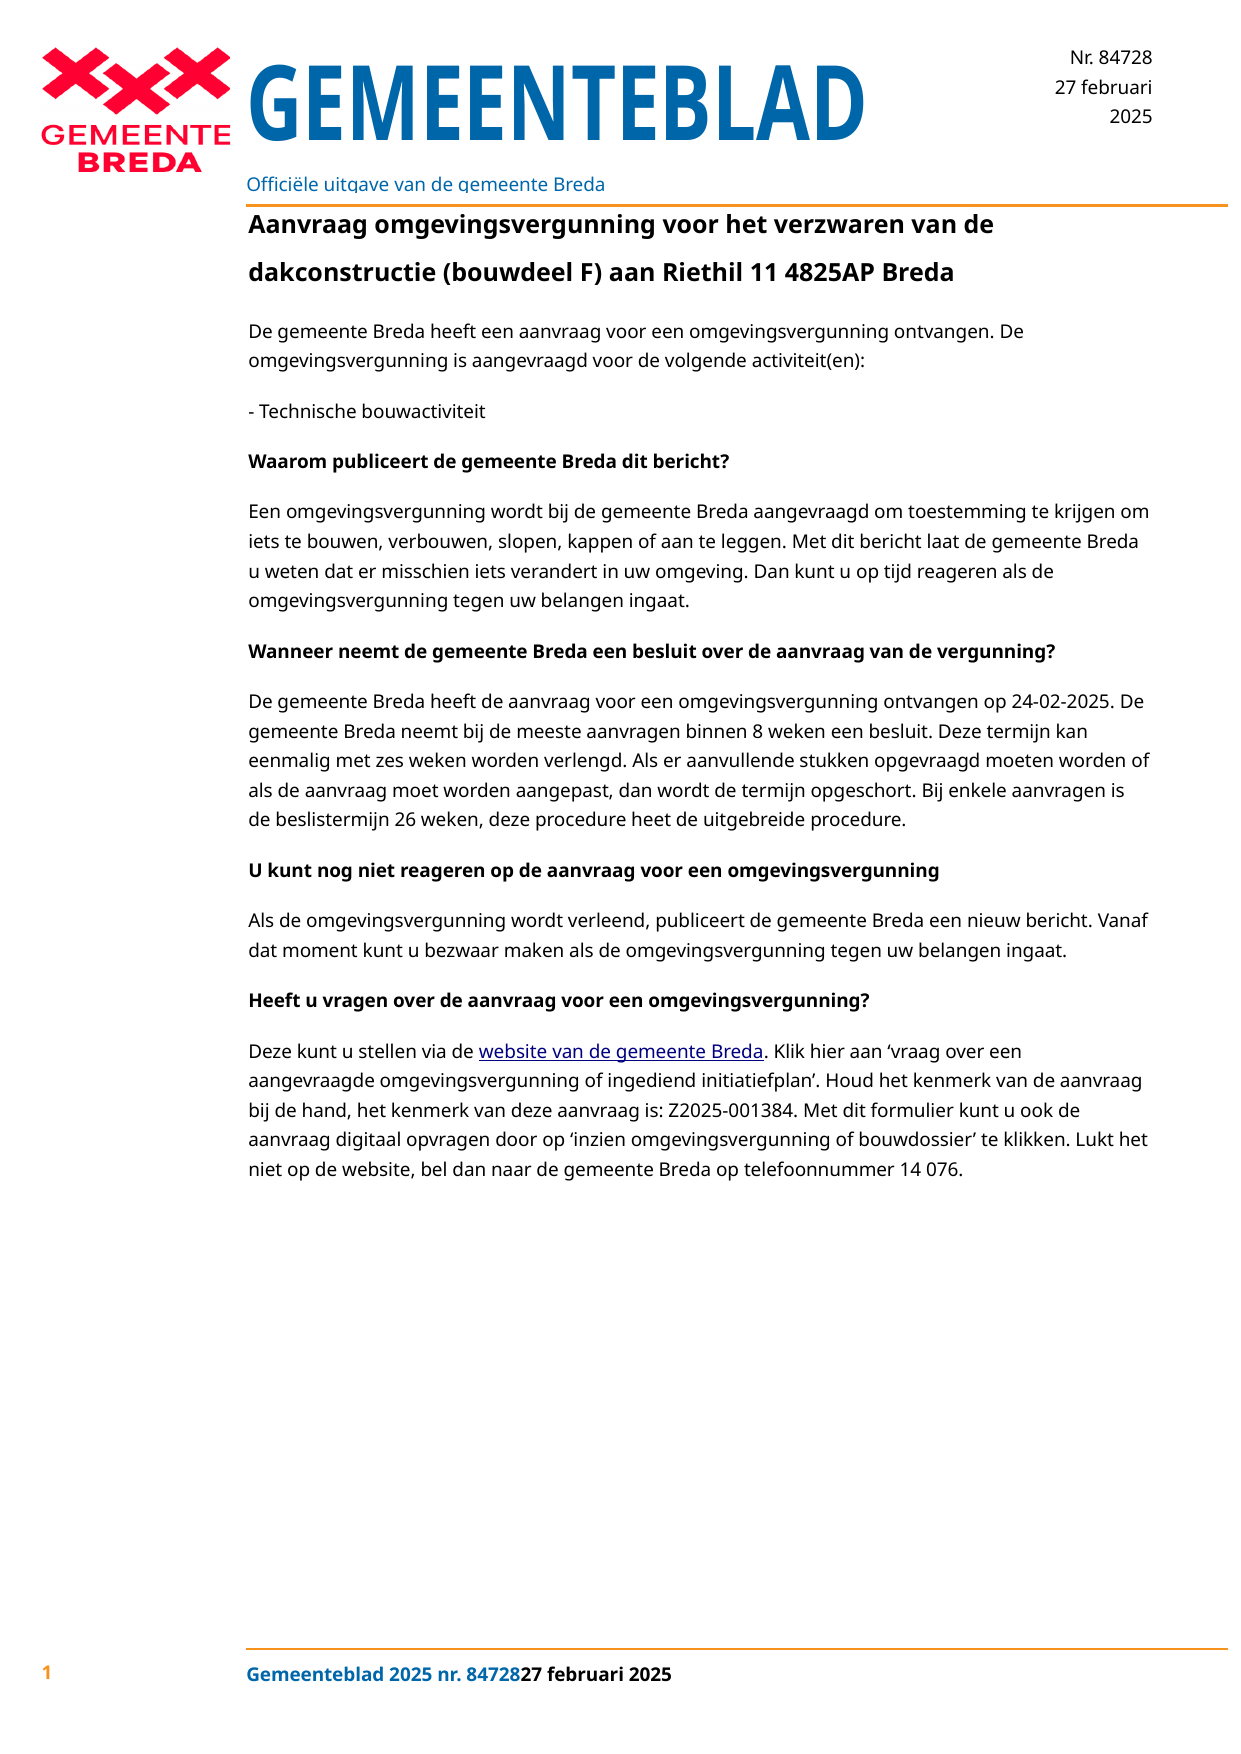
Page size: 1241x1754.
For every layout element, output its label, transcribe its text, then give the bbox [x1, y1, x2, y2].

text Deze kunt u stellen via de website van de gemeente Breda. Klik hier aan ‘vraag over een aangevraagde omgevingsvergunning of ingediend initiatiefplan’. Houd het kenmerk van de aanvraag bij de hand, het kenmerk van deze aanvraag is: Z2025-001384. Met dit formulier kunt u ook de aanvraag digitaal opvragen door op ‘inzien omgevingsvergunning of bouwdossier’ te klikken. Lukt het niet op de website, bel dan naar de gemeente Breda op telefoonnummer 14 076. [248, 1038, 1152, 1182]
text U kunt nog niet reageren op de aanvraag voor een omgevingsvergunning [248, 857, 1152, 883]
text Waarom publiceert de gemeente Breda dit bericht? [248, 448, 1152, 474]
text Als de omgevingsvergunning wordt verleend, publiceert de gemeente Breda een nieuw bericht. Vanaf dat moment kunt u bezwaar maken als de omgevingsvergunning tegen uw belangen ingaat. [248, 907, 1152, 963]
text Heeft u vragen over de aanvraag voor een omgevingsvergunning? [248, 987, 1152, 1013]
text De gemeente Breda heeft een aanvraag voor een omgevingsvergunning ontvangen. De omgevingsvergunning is aangevraagd voor de volgende activiteit(en): [248, 318, 1152, 373]
text Wanneer neemt de gemeente Breda een besluit over de aanvraag van de vergunning? [248, 638, 1152, 664]
picture [41, 47, 231, 172]
text De gemeente Breda heeft de aanvraag voor een omgevingsvergunning ontvangen op 24-02-2025. De gemeente Breda neemt bij de meeste aanvragen binnen 8 weken een besluit. Deze termijn kan eenmalig met zes weken worden verlengd. Als er aanvullende stukken opgevraagd moeten worden of als de aanvraag moet worden aangepast, dan wordt de termijn opgeschort. Bij enkele aanvragen is de beslistermijn 26 weken, deze procedure heet de uitgebreide procedure. [248, 688, 1152, 832]
text Een omgevingsvergunning wordt bij de gemeente Breda aangevraagd om toestemming te krijgen om iets te bouwen, verbouwen, slopen, kappen of aan te leggen. Met dit bericht laat de gemeente Breda u weten dat er misschien iets verandert in uw omgeving. Dan kunt u op tijd reageren als de omgevingsvergunning tegen uw belangen ingaat. [248, 499, 1152, 613]
text Aanvraag omgevingsvergunning voor het verzwaren van de dakconstructie (bouwdeel F) aan Riethil 11 4825AP Breda [248, 207, 1152, 288]
text - Technische bouwactiviteit [248, 398, 1152, 424]
